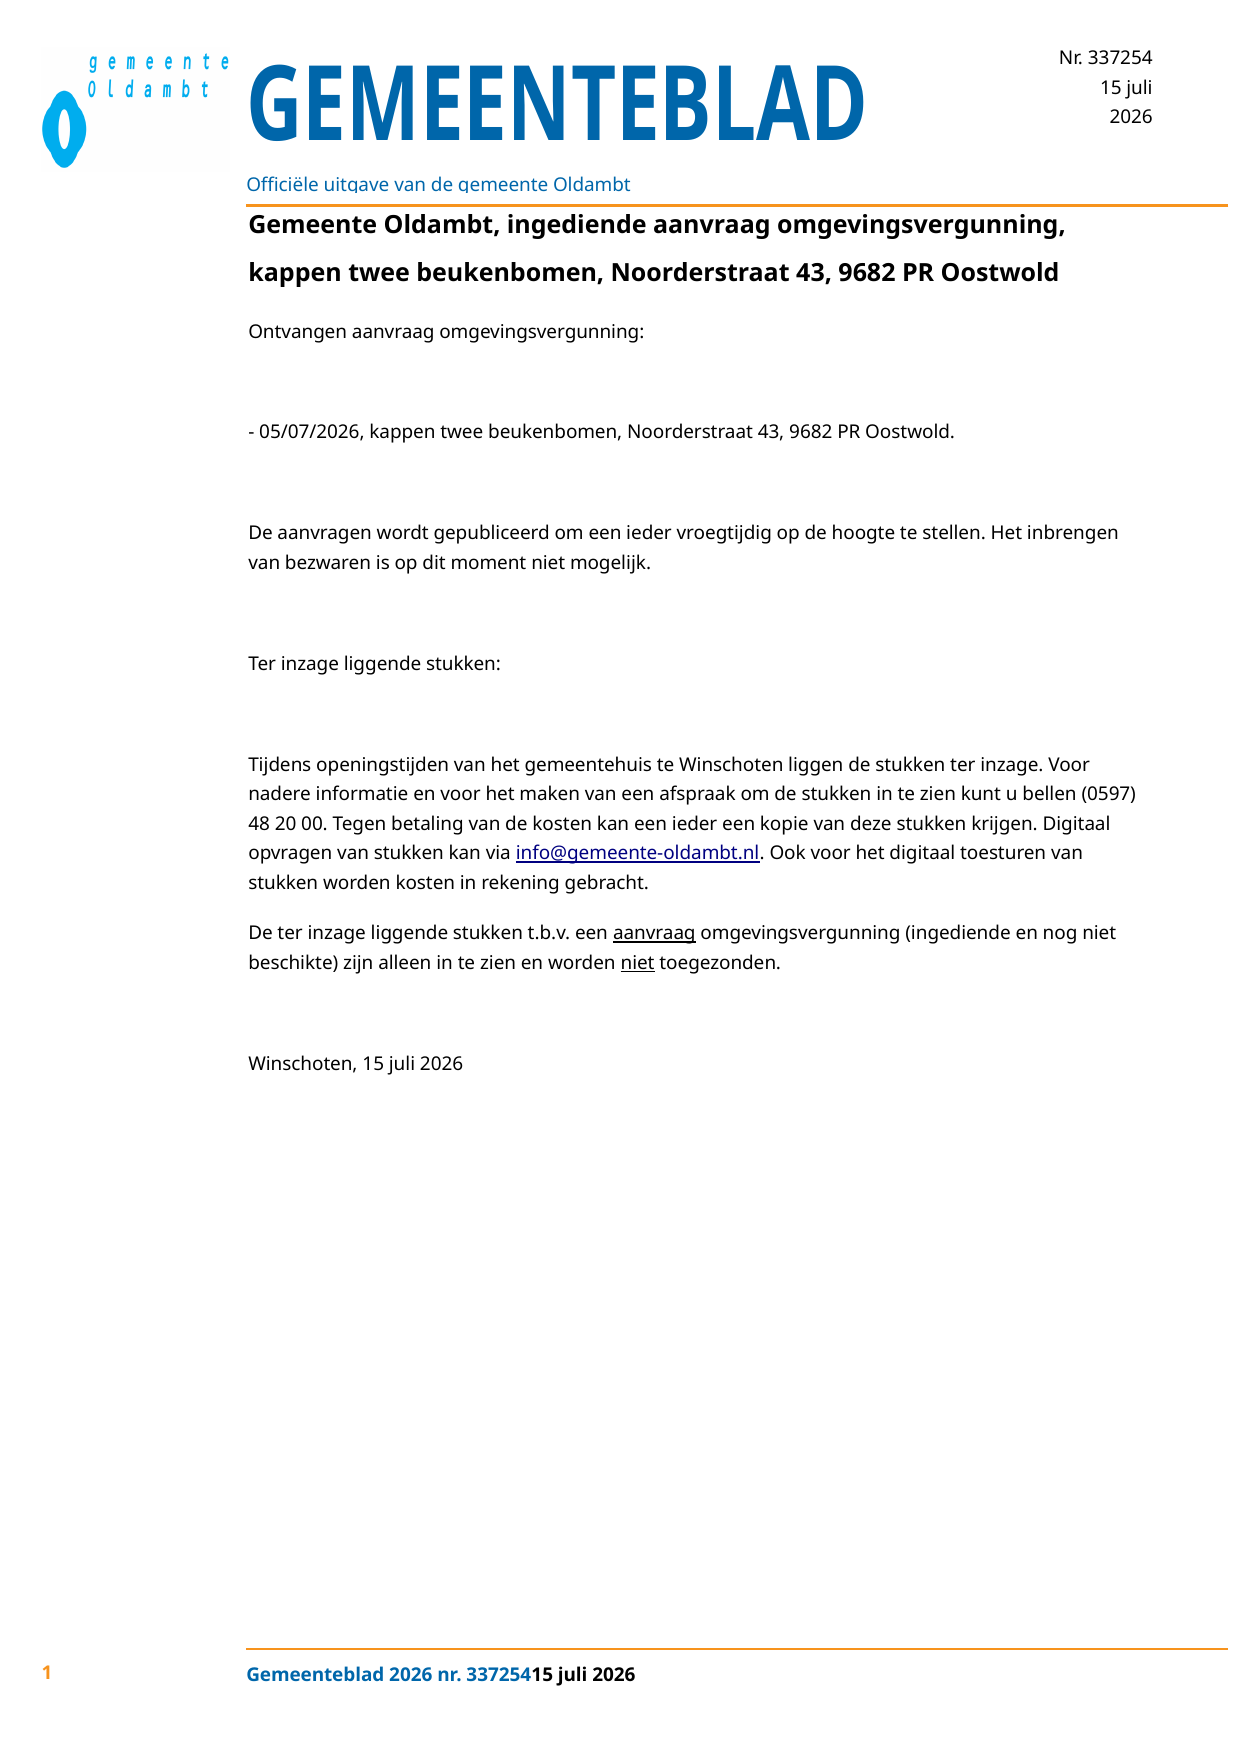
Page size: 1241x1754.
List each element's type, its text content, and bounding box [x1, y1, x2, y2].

text De ter inzage liggende stukken t.b.v. een aanvraag omgevingsvergunning (ingediende en nog niet beschikte) zijn alleen in te zien en worden niet toegezonden. [248, 919, 1152, 975]
text Tijdens openingstijden van het gemeentehuis te Winschoten liggen de stukken ter inzage. Voor nadere informatie en voor het maken van een afspraak om de stukken in te zien kunt u bellen (0597) 48 20 00. Tegen betaling van de kosten kan een ieder een kopie van deze stukken krijgen. Digitaal opvragen van stukken kan via info@gemeente-oldambt.nl. Ook voor het digitaal toesturen van stukken worden kosten in rekening gebracht. [248, 751, 1152, 895]
picture [41, 47, 231, 172]
text Winschoten, 15 juli 2026 [248, 1050, 1152, 1076]
text De aanvragen wordt gepubliceerd om een ieder vroegtijdig op de hoogte te stellen. Het inbrengen van bezwaren is op dit moment niet mogelijk. [248, 519, 1152, 575]
text Ter inzage liggende stukken: [248, 650, 1152, 676]
text Ontvangen aanvraag omgevingsvergunning: [248, 318, 1152, 344]
text Gemeente Oldambt, ingediende aanvraag omgevingsvergunning, kappen twee beukenbomen, Noorderstraat 43, 9682 PR Oostwold [248, 207, 1152, 288]
text - 05/07/2026, kappen twee beukenbomen, Noorderstraat 43, 9682 PR Oostwold. [248, 419, 1152, 444]
